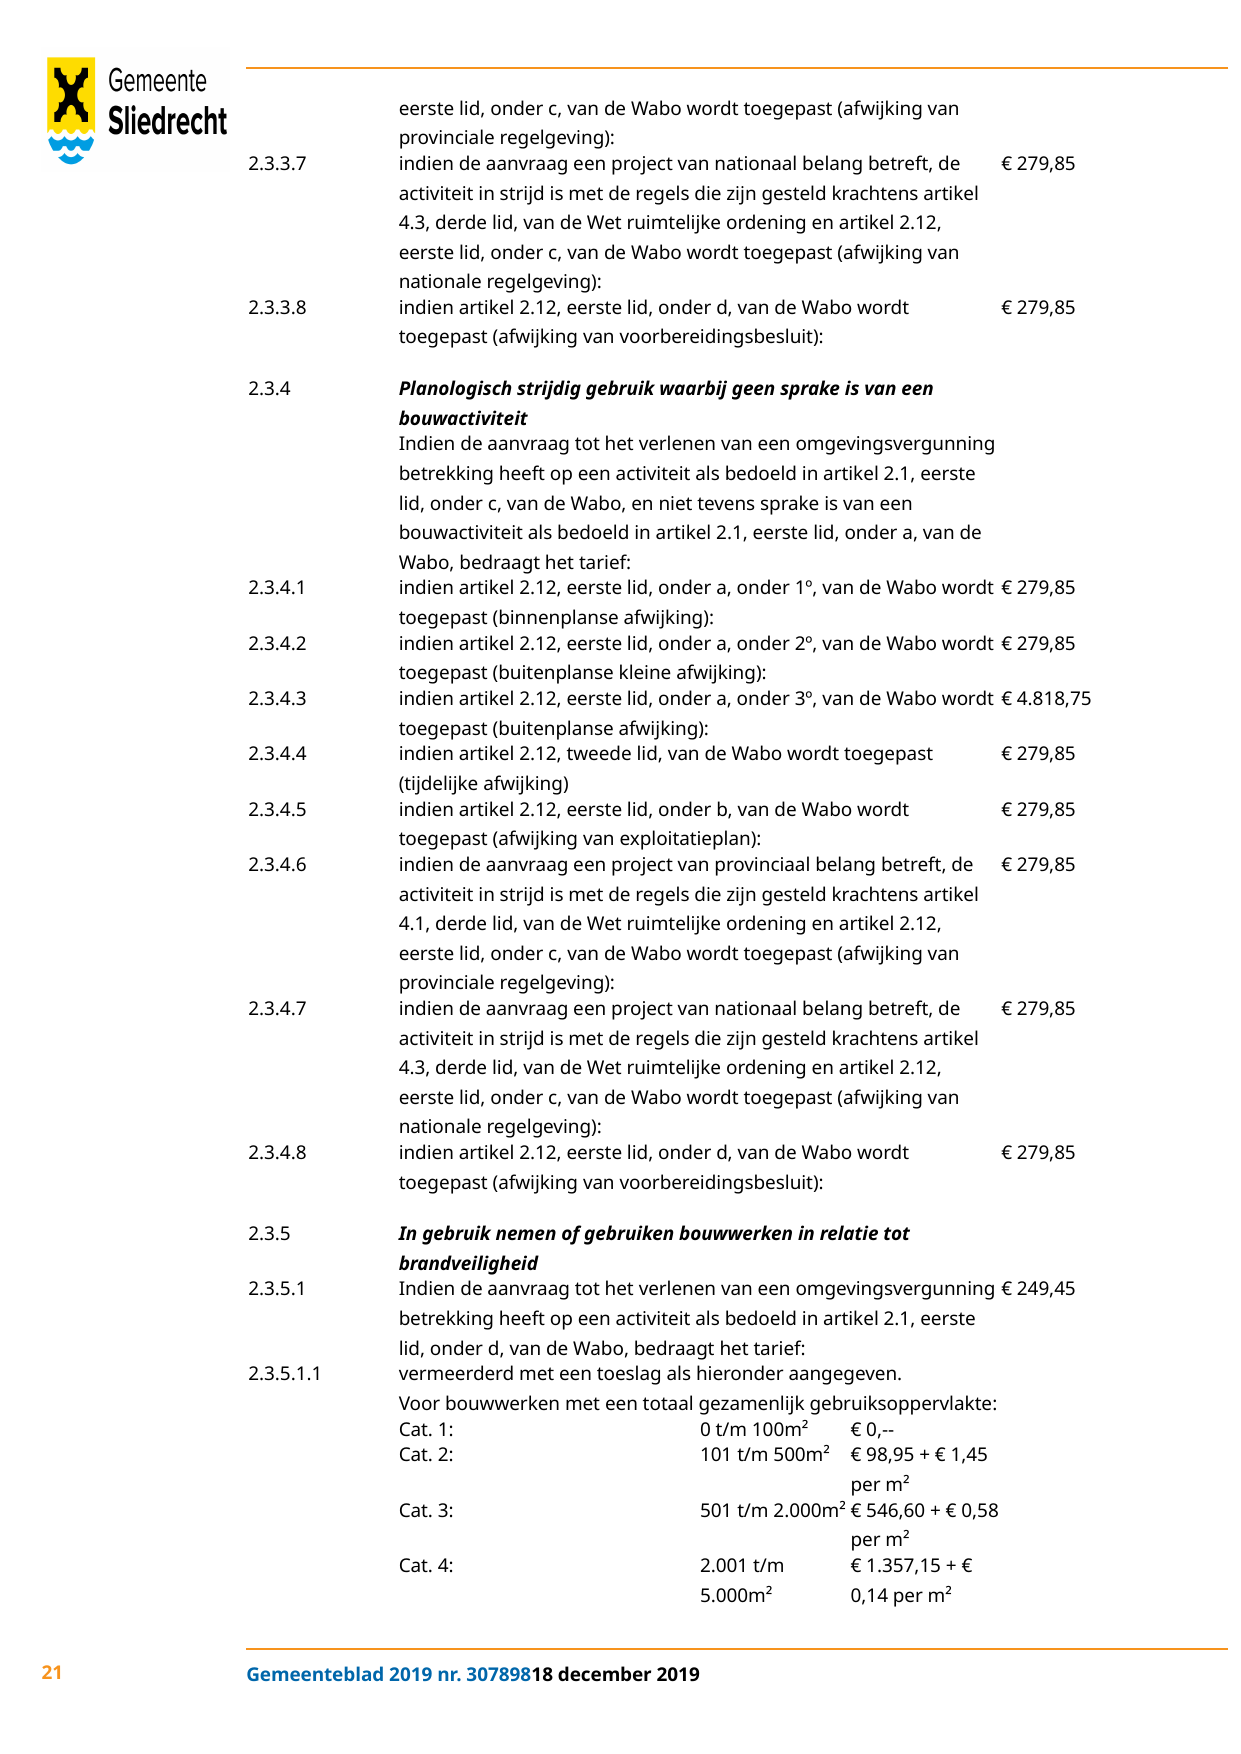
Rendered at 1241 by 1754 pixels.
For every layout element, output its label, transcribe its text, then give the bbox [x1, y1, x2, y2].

table_cell indien de aanvraag een project van nationaal belang betreft, de activiteit in strijd is met de regels die zijn gesteld krachtens artikel 4.3, derde lid, van de Wet ruimtelijke ordening en artikel 2.12, eerste lid, onder c, van de Wabo wordt toegepast (afwijking van nationale regelgeving): [399, 995, 1001, 1139]
table_cell [248, 350, 398, 375]
table_cell indien de aanvraag een project van provinciaal belang betreft, de activiteit in strijd is met de regels die zijn gesteld krachtens artikel 4.1, derde lid, van de Wet ruimtelijke ordening en artikel 2.12, eerste lid, onder c, van de Wabo wordt toegepast (afwijking van provinciale regelgeving): [399, 851, 1001, 995]
table_cell € 546,60 + € 0,58 per m² [850, 1497, 1001, 1552]
table_cell indien artikel 2.12, eerste lid, onder d, van de Wabo wordt toegepast (afwijking van voorbereidingsbesluit): [399, 294, 1001, 349]
table_cell € 279,85 [1001, 150, 1152, 294]
table_cell € 4.818,75 [1001, 685, 1152, 741]
table_cell [248, 95, 398, 150]
table_cell eerste lid, onder c, van de Wabo wordt toegepast (afwijking van provinciale regelgeving): [399, 95, 1001, 150]
table_cell [1001, 350, 1152, 375]
table_cell In gebruik nemen of gebruiken bouwwerken in relatie tot brandveiligheid [399, 1220, 1001, 1276]
table_cell [399, 350, 1001, 375]
table_cell Indien de aanvraag tot het verlenen van een omgevingsvergunning betrekking heeft op een activiteit als bedoeld in artikel 2.1, eerste lid, onder d, van de Wabo, bedraagt het tarief: [399, 1276, 1001, 1361]
table_cell 2.3.4.3 [248, 685, 398, 741]
table_cell [248, 431, 398, 574]
table_cell € 249,45 [1001, 1276, 1152, 1361]
table_cell vermeerderd met een toeslag als hieronder aangegeven. Voor bouwwerken met een totaal gezamenlijk gebruiksoppervlakte: [399, 1361, 1001, 1416]
table_cell [248, 1195, 398, 1220]
table_cell Cat. 3: [399, 1497, 700, 1552]
table_cell [1001, 1220, 1152, 1276]
table_cell € 98,95 + € 1,45 per m² [850, 1442, 1001, 1497]
table_cell 2.3.5.1 [248, 1276, 398, 1361]
table_cell 2.3.5.1.1 [248, 1361, 398, 1416]
table_cell indien de aanvraag een project van nationaal belang betreft, de activiteit in strijd is met de regels die zijn gesteld krachtens artikel 4.3, derde lid, van de Wet ruimtelijke ordening en artikel 2.12, eerste lid, onder c, van de Wabo wordt toegepast (afwijking van nationale regelgeving): [399, 150, 1001, 294]
table_cell € 279,85 [1001, 630, 1152, 685]
table_cell [248, 1416, 398, 1442]
table_cell [248, 1497, 398, 1552]
table_cell indien artikel 2.12, eerste lid, onder a, onder 2º, van de Wabo wordt toegepast (buitenplanse kleine afwijking): [399, 630, 1001, 685]
table_cell [248, 1442, 398, 1497]
table_cell € 279,85 [1001, 575, 1152, 630]
table_cell [1001, 1416, 1152, 1442]
table_cell € 279,85 [1001, 995, 1152, 1139]
table_cell [248, 1552, 398, 1607]
table_cell € 1.357,15 + € 0,14 per m² [850, 1552, 1001, 1607]
table_cell indien artikel 2.12, tweede lid, van de Wabo wordt toegepast (tijdelijke afwijking) [399, 741, 1001, 796]
table_cell 0 t/m 100m² [700, 1416, 850, 1442]
table_cell € 279,85 [1001, 741, 1152, 796]
table_cell € 279,85 [1001, 1139, 1152, 1194]
table_cell [1001, 1442, 1152, 1497]
table_cell € 0,-- [850, 1416, 1001, 1442]
table_cell 2.3.4 [248, 375, 398, 431]
table_cell indien artikel 2.12, eerste lid, onder a, onder 3º, van de Wabo wordt toegepast (buitenplanse afwijking): [399, 685, 1001, 741]
table_cell 2.3.5 [248, 1220, 398, 1276]
table_cell 2.3.3.7 [248, 150, 398, 294]
table_cell Cat. 1: [399, 1416, 700, 1442]
table_cell [1001, 1195, 1152, 1220]
table_cell 2.3.4.8 [248, 1139, 398, 1194]
table_cell 101 t/m 500m² [700, 1442, 850, 1497]
table_cell [1001, 95, 1152, 150]
table_cell 2.3.4.5 [248, 796, 398, 851]
table_cell 2.3.4.2 [248, 630, 398, 685]
table_cell 2.3.4.1 [248, 575, 398, 630]
table_cell Cat. 4: [399, 1552, 700, 1607]
table_cell € 279,85 [1001, 851, 1152, 995]
table_cell indien artikel 2.12, eerste lid, onder b, van de Wabo wordt toegepast (afwijking van exploitatieplan): [399, 796, 1001, 851]
table_cell [1001, 1497, 1152, 1552]
table_cell [1001, 375, 1152, 431]
table_cell 2.3.3.8 [248, 294, 398, 349]
table_cell 2.3.4.4 [248, 741, 398, 796]
table_cell 501 t/m 2.000m² [700, 1497, 850, 1552]
table_cell [1001, 431, 1152, 574]
table_cell Cat. 2: [399, 1442, 700, 1497]
picture [41, 47, 231, 172]
table_cell [399, 1195, 1001, 1220]
table_cell indien artikel 2.12, eerste lid, onder d, van de Wabo wordt toegepast (afwijking van voorbereidingsbesluit): [399, 1139, 1001, 1194]
table_cell € 279,85 [1001, 796, 1152, 851]
table_cell 2.3.4.7 [248, 995, 398, 1139]
table_cell € 279,85 [1001, 294, 1152, 349]
table_cell 2.3.4.6 [248, 851, 398, 995]
table_cell 2.001 t/m 5.000m² [700, 1552, 850, 1607]
table_cell [1001, 1552, 1152, 1607]
table_cell Indien de aanvraag tot het verlenen van een omgevingsvergunning betrekking heeft op een activiteit als bedoeld in artikel 2.1, eerste lid, onder c, van de Wabo, en niet tevens sprake is van een bouwactiviteit als bedoeld in artikel 2.1, eerste lid, onder a, van de Wabo, bedraagt het tarief: [399, 431, 1001, 574]
table_cell Planologisch strijdig gebruik waarbij geen sprake is van een bouwactiviteit [399, 375, 1001, 431]
table_cell indien artikel 2.12, eerste lid, onder a, onder 1º, van de Wabo wordt toegepast (binnenplanse afwijking): [399, 575, 1001, 630]
table_cell [1001, 1361, 1152, 1416]
